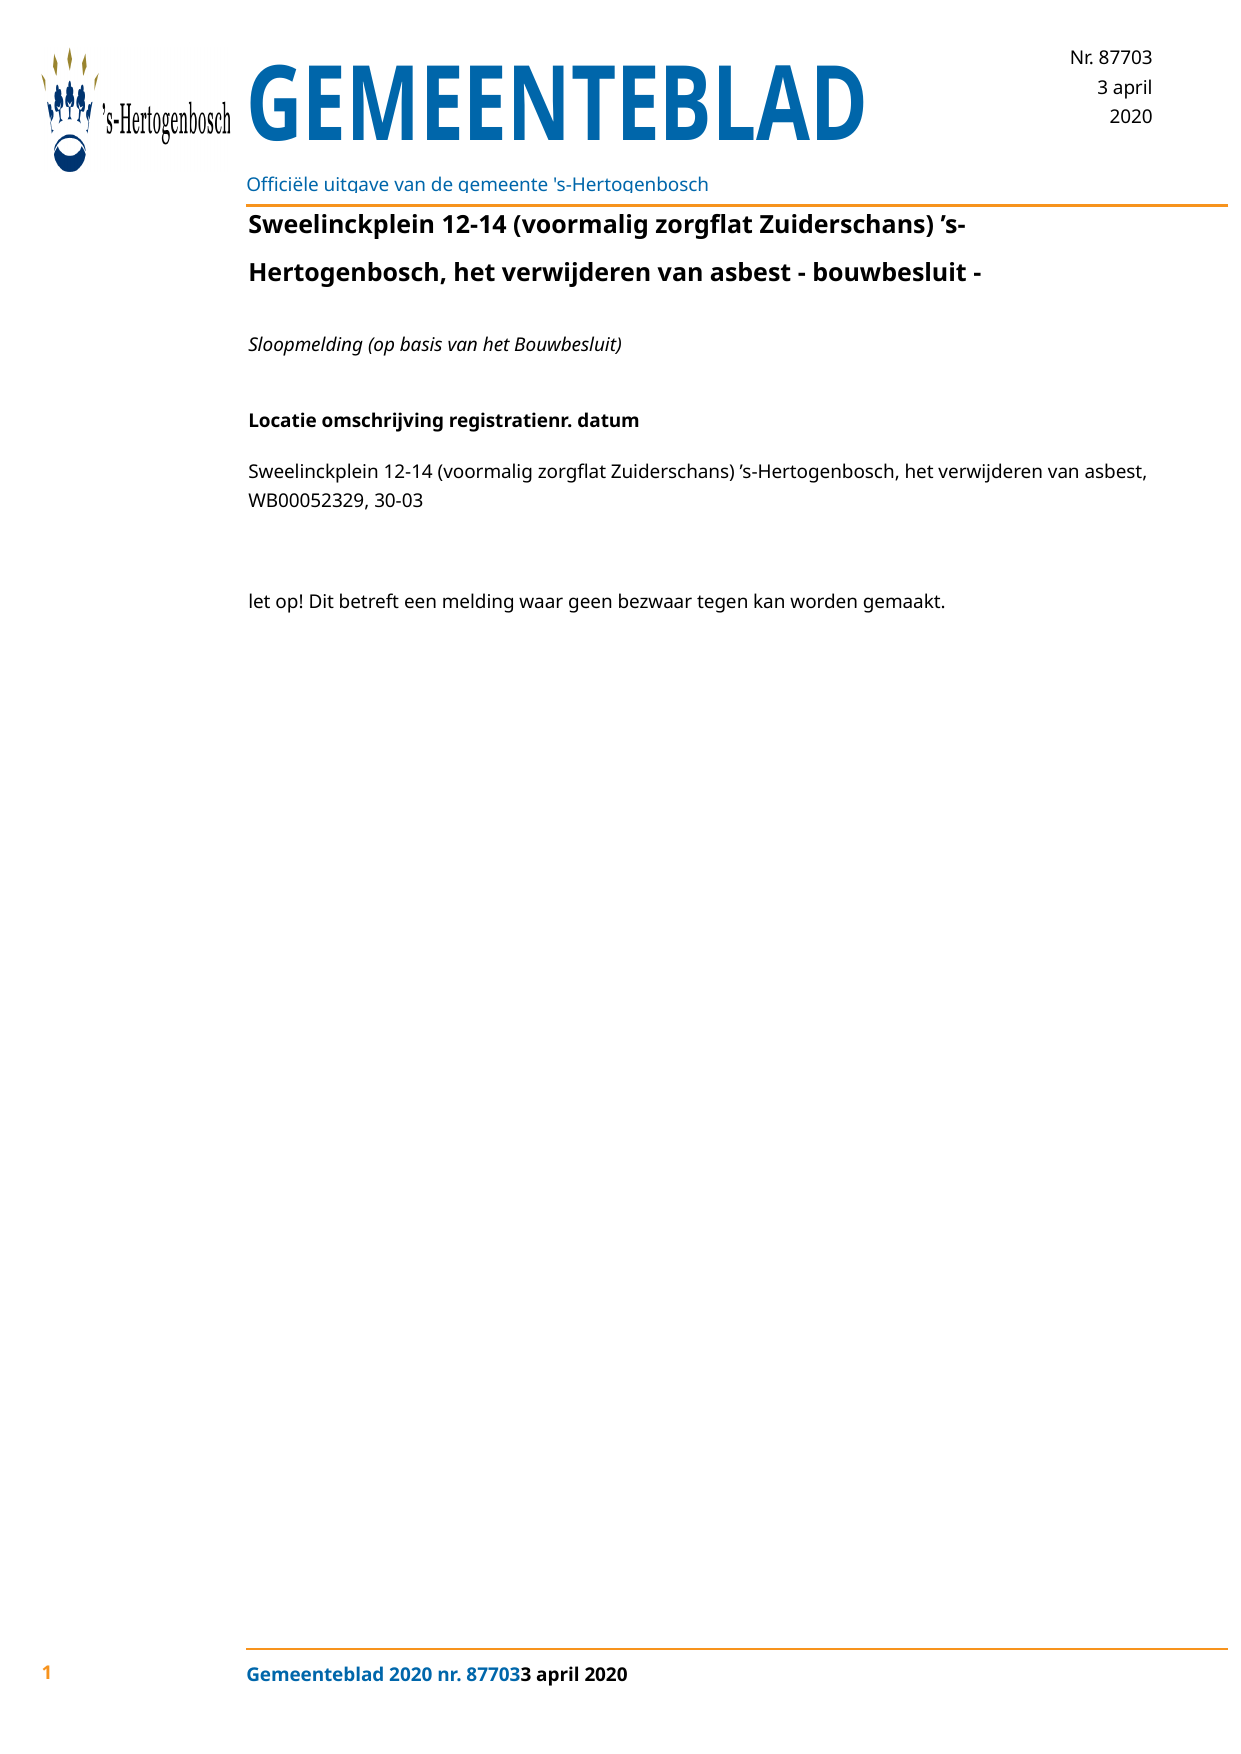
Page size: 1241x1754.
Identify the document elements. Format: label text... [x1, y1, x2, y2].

text Locatie omschrijving registratienr. datum [248, 408, 1152, 433]
text Sloopmelding (op basis van het Bouwbesluit) [248, 331, 1152, 357]
text let op! Dit betreft een melding waar geen bezwaar tegen kan worden gemaakt. [248, 588, 1152, 614]
text Sweelinckplein 12-14 (voormalig zorgflat Zuiderschans) ’s-Hertogenbosch, het verwijderen van asbest, WB00052329, 30-03 [248, 458, 1152, 513]
picture [41, 47, 231, 172]
text Sweelinckplein 12-14 (voormalig zorgflat Zuiderschans) ’s-Hertogenbosch, het verwijderen van asbest - bouwbesluit - [248, 207, 1152, 288]
